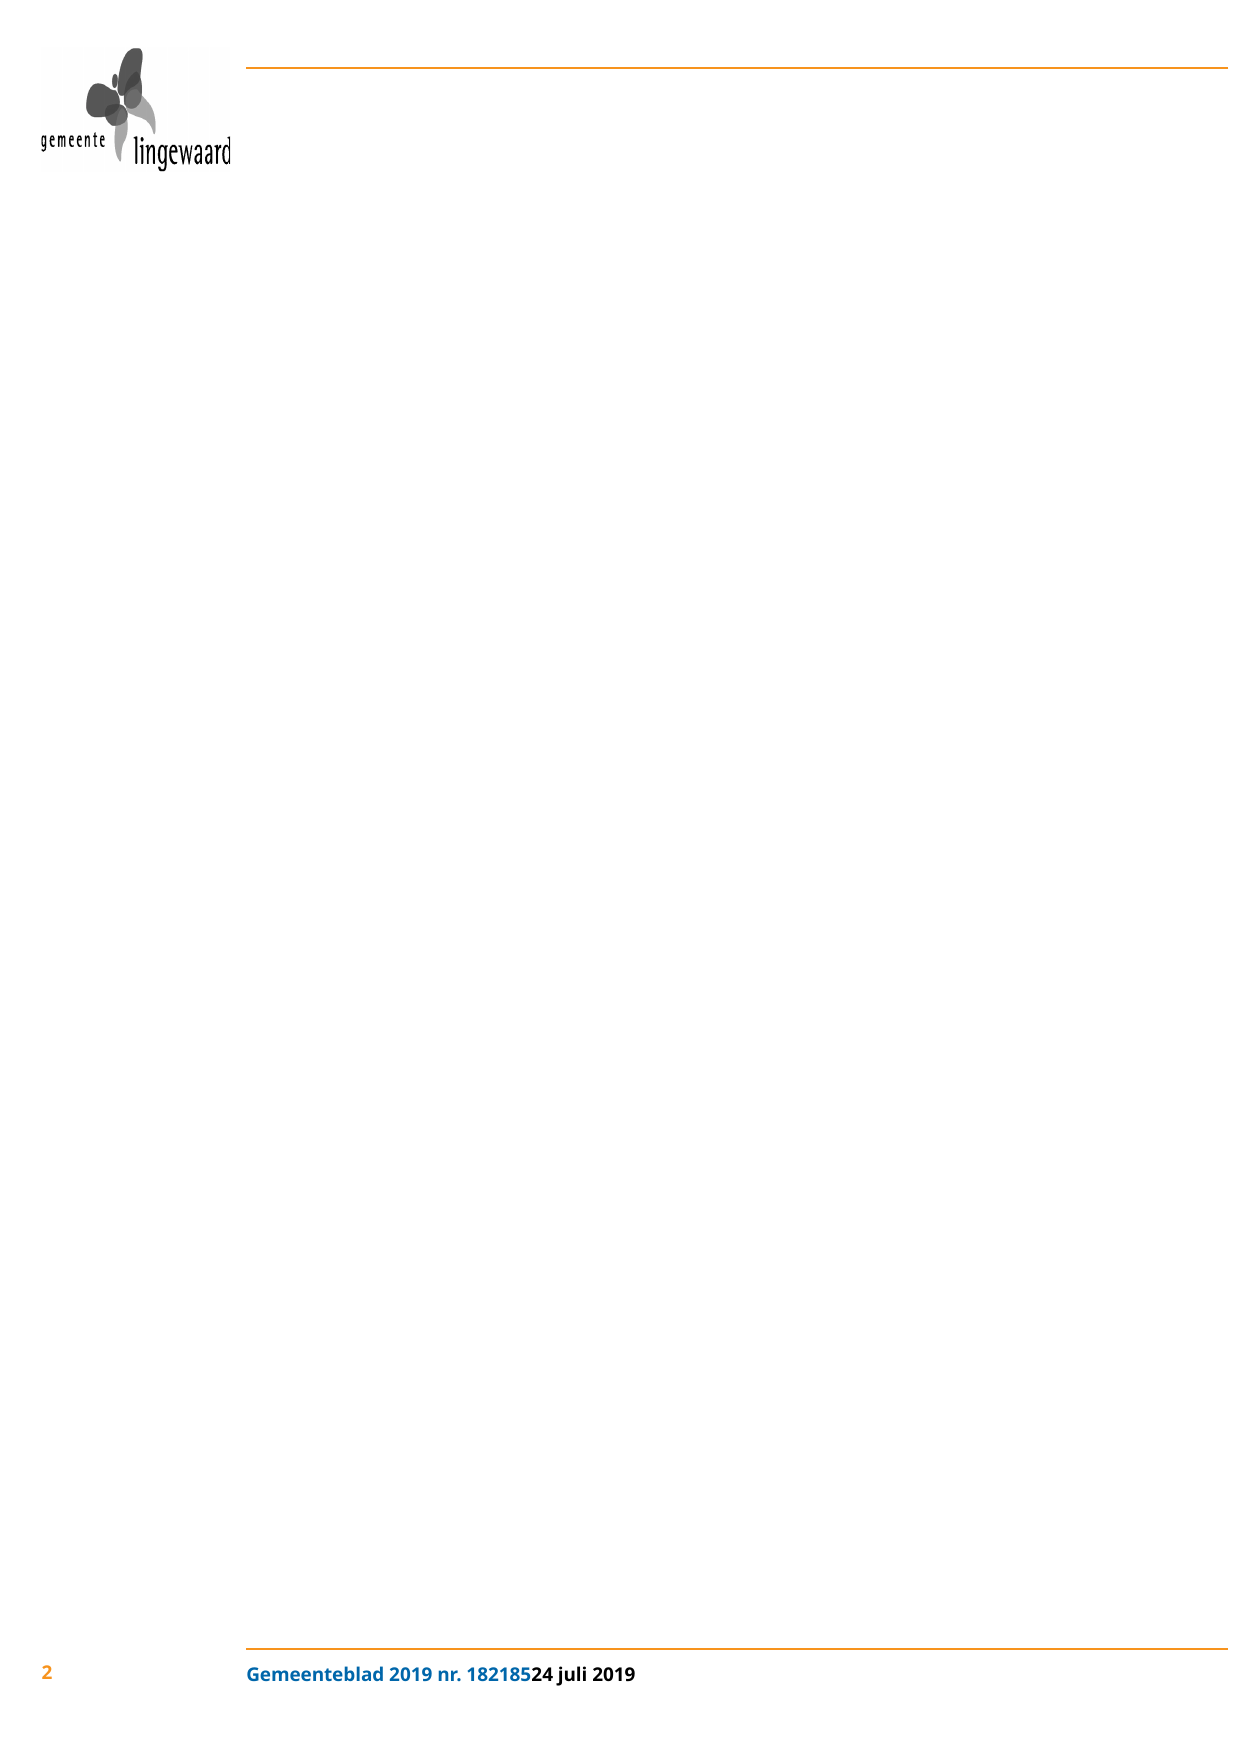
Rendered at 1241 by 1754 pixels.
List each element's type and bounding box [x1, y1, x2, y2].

picture [41, 47, 231, 172]
